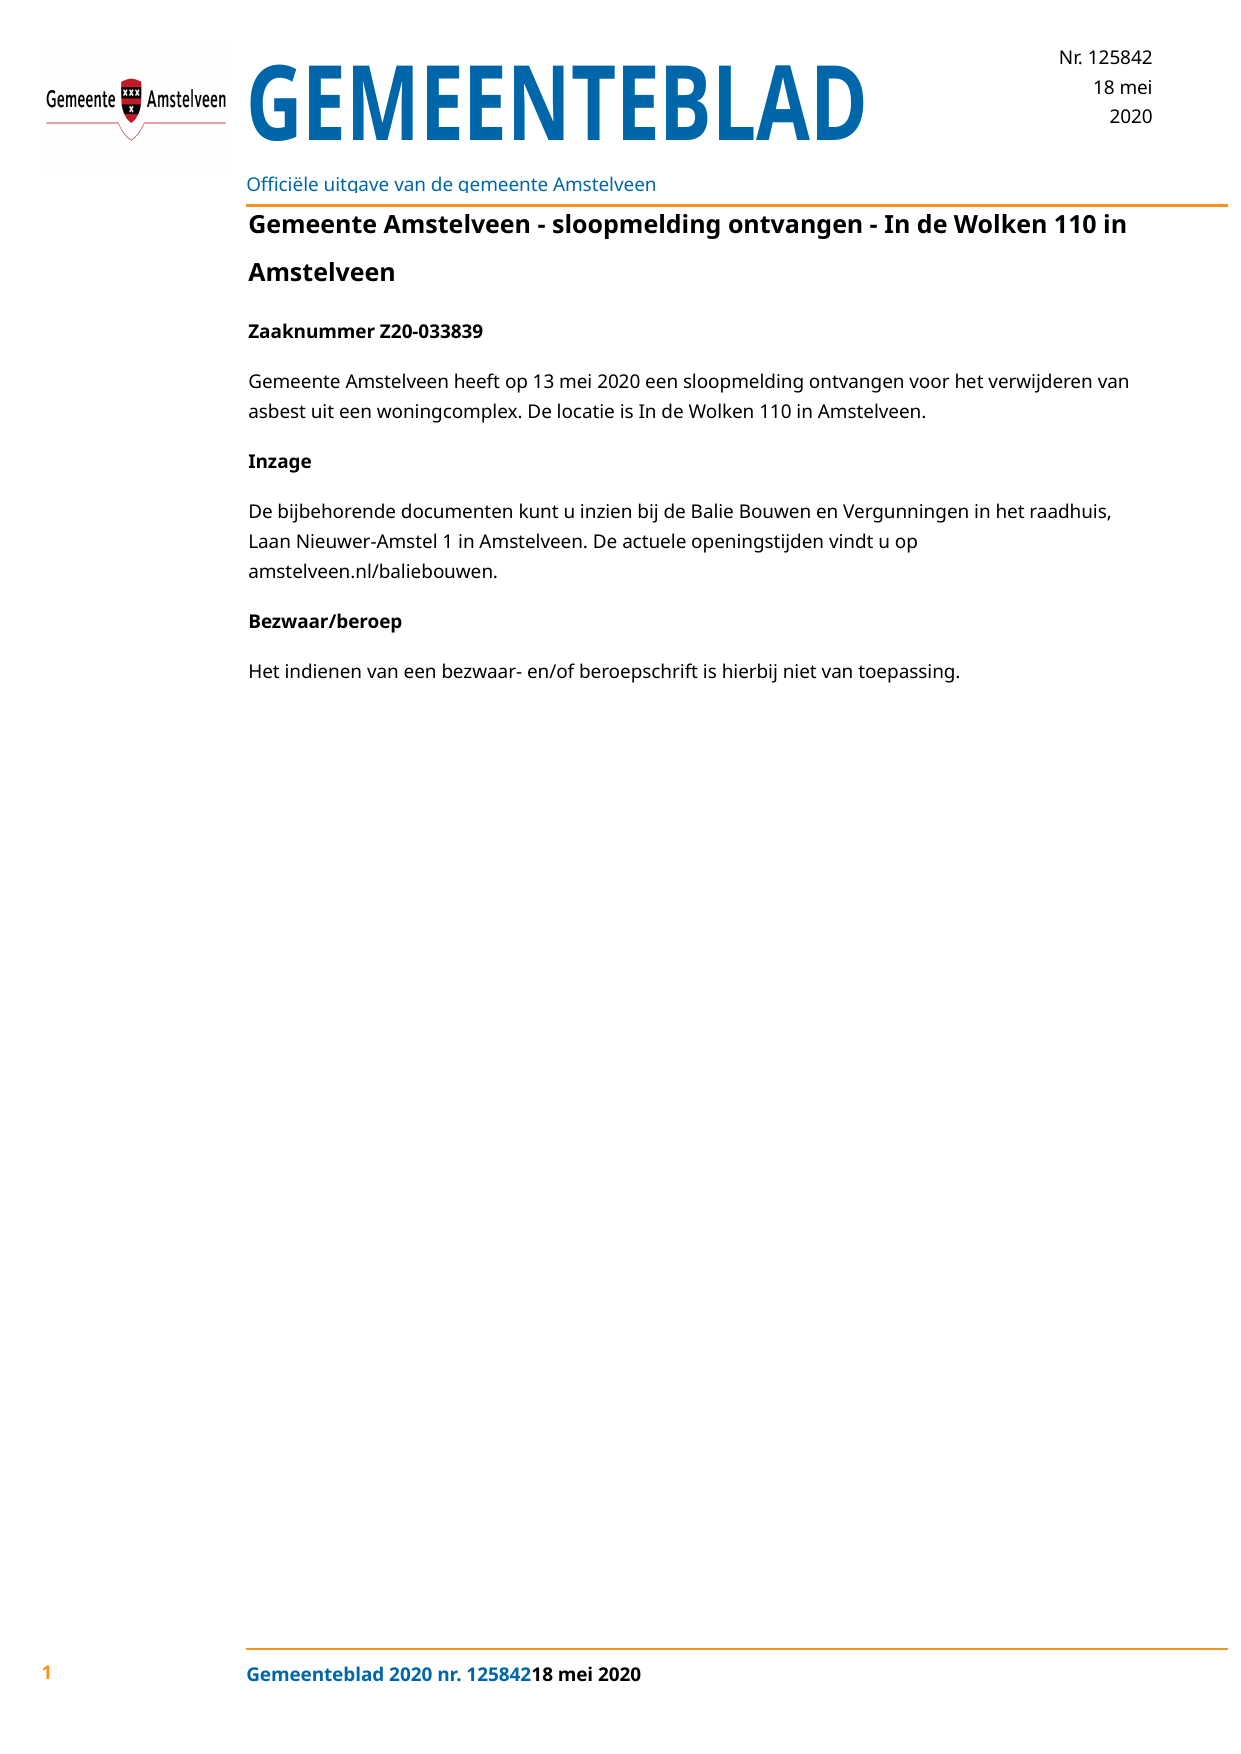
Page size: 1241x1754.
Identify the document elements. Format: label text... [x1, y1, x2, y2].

text Gemeente Amstelveen - sloopmelding ontvangen - In de Wolken 110 in Amstelveen [248, 207, 1152, 288]
picture [41, 47, 231, 172]
text Zaaknummer Z20-033839 [248, 318, 1152, 344]
text Gemeente Amstelveen heeft op 13 mei 2020 een sloopmelding ontvangen voor het verwijderen van asbest uit een woningcomplex. De locatie is In de Wolken 110 in Amstelveen. [248, 368, 1152, 424]
text Bezwaar/beroep [248, 608, 1152, 634]
text Inzage [248, 448, 1152, 474]
text De bijbehorende documenten kunt u inzien bij de Balie Bouwen en Vergunningen in het raadhuis, Laan Nieuwer-Amstel 1 in Amstelveen. De actuele openingstijden vindt u op amstelveen.nl/baliebouwen. [248, 499, 1152, 584]
text Het indienen van een bezwaar- en/of beroepschrift is hierbij niet van toepassing. [248, 659, 1152, 684]
